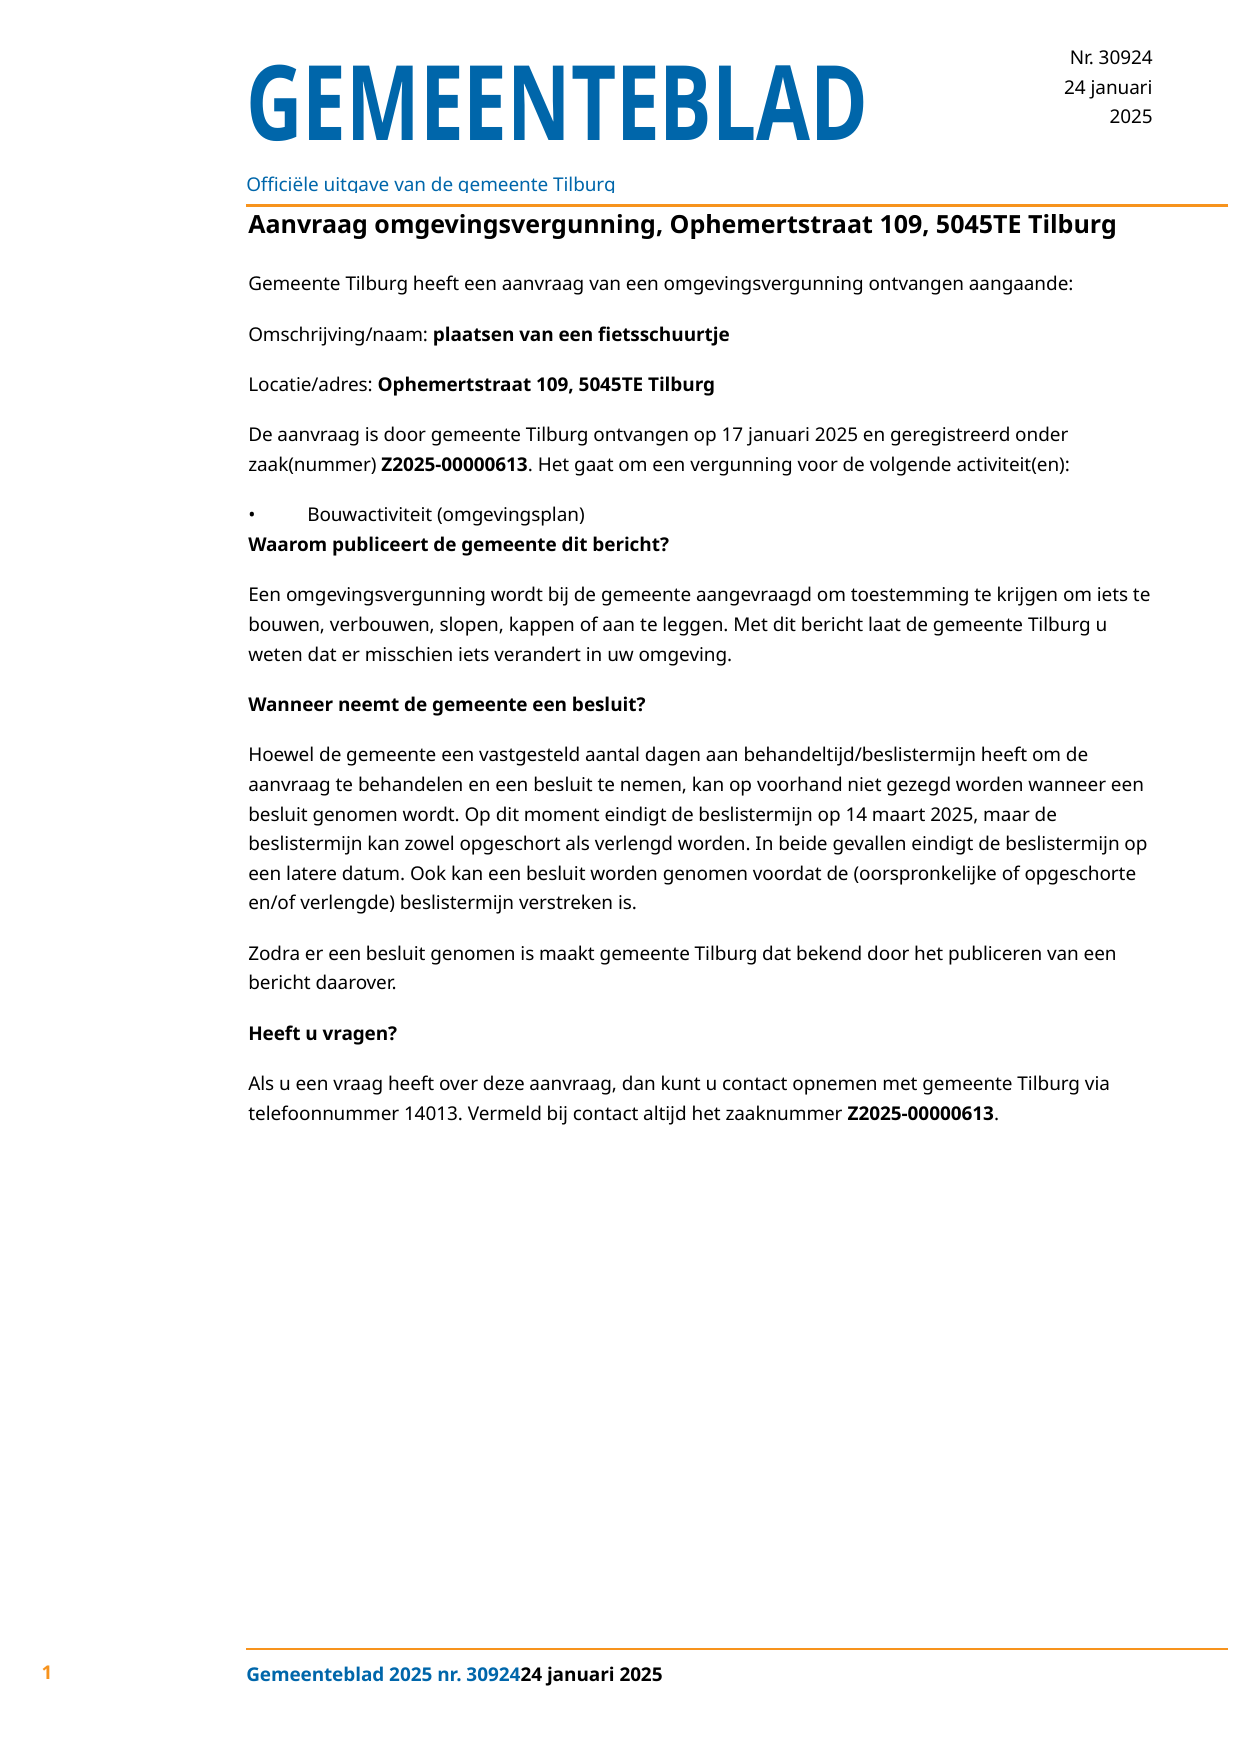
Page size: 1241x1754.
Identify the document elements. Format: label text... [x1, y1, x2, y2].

text Gemeente Tilburg heeft een aanvraag van een omgevingsvergunning ontvangen aangaande: [248, 270, 1152, 296]
text De aanvraag is door gemeente Tilburg ontvangen op 17 januari 2025 en geregistreerd onder zaak(nummer) Z2025-00000613. Het gaat om een vergunning voor de volgende activiteit(en): [248, 422, 1152, 477]
list Bouwactiviteit (omgevingsplan) [248, 502, 1152, 527]
text Omschrijving/naam: plaatsen van een fietsschuurtje [248, 321, 1152, 346]
picture [41, 47, 231, 172]
text Zodra er een besluit genomen is maakt gemeente Tilburg dat bekend door het publiceren van een bericht daarover. [248, 940, 1152, 995]
text Als u een vraag heeft over deze aanvraag, dan kunt u contact opnemen met gemeente Tilburg via telefoonnummer 14013. Vermeld bij contact altijd het zaaknummer Z2025-00000613. [248, 1070, 1152, 1126]
text Een omgevingsvergunning wordt bij de gemeente aangevraagd om toestemming te krijgen om iets te bouwen, verbouwen, slopen, kappen of aan te leggen. Met dit bericht laat de gemeente Tilburg u weten dat er misschien iets verandert in uw omgeving. [248, 582, 1152, 666]
text Waarom publiceert de gemeente dit bericht? [248, 531, 1152, 557]
text Aanvraag omgevingsvergunning, Ophemertstraat 109, 5045TE Tilburg [248, 207, 1152, 241]
text Wanneer neemt de gemeente een besluit? [248, 691, 1152, 717]
text Locatie/adres: Ophemertstraat 109, 5045TE Tilburg [248, 371, 1152, 397]
text Heeft u vragen? [248, 1020, 1152, 1046]
text Hoewel de gemeente een vastgesteld aantal dagen aan behandeltijd/beslistermijn heeft om de aanvraag te behandelen en een besluit te nemen, kan op voorhand niet gezegd worden wanneer een besluit genomen wordt. Op dit moment eindigt de beslistermijn op 14 maart 2025, maar de beslistermijn kan zowel opgeschort als verlengd worden. In beide gevallen eindigt de beslistermijn op een latere datum. Ook kan een besluit worden genomen voordat de (oorspronkelijke of opgeschorte en/of verlengde) beslistermijn verstreken is. [248, 742, 1152, 915]
